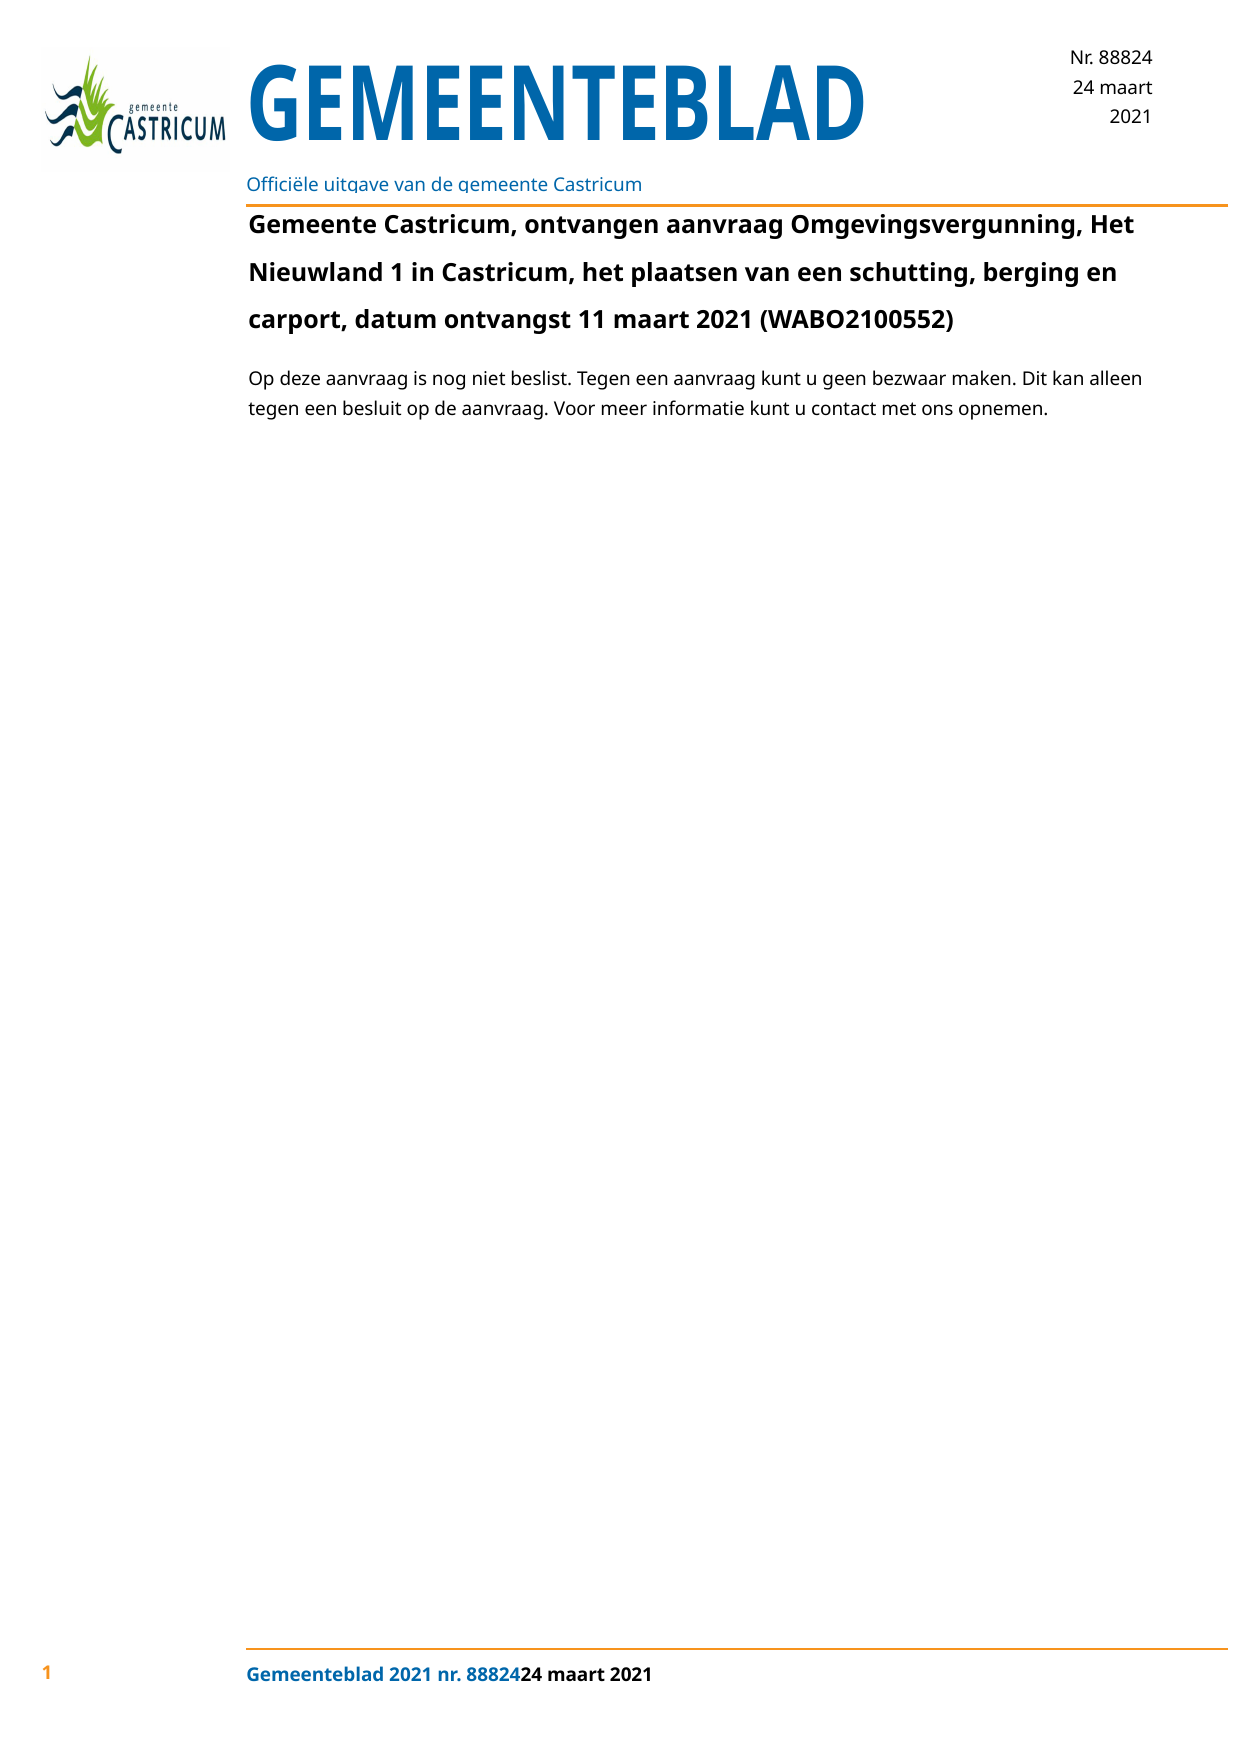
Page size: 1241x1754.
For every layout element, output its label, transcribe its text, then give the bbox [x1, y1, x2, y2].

text Gemeente Castricum, ontvangen aanvraag Omgevingsvergunning, Het Nieuwland 1 in Castricum, het plaatsen van een schutting, berging en carport, datum ontvangst 11 maart 2021 (WABO2100552) [248, 207, 1152, 336]
picture [41, 47, 231, 172]
text Op deze aanvraag is nog niet beslist. Tegen een aanvraag kunt u geen bezwaar maken. Dit kan alleen tegen een besluit op de aanvraag. Voor meer informatie kunt u contact met ons opnemen. [248, 366, 1152, 421]
